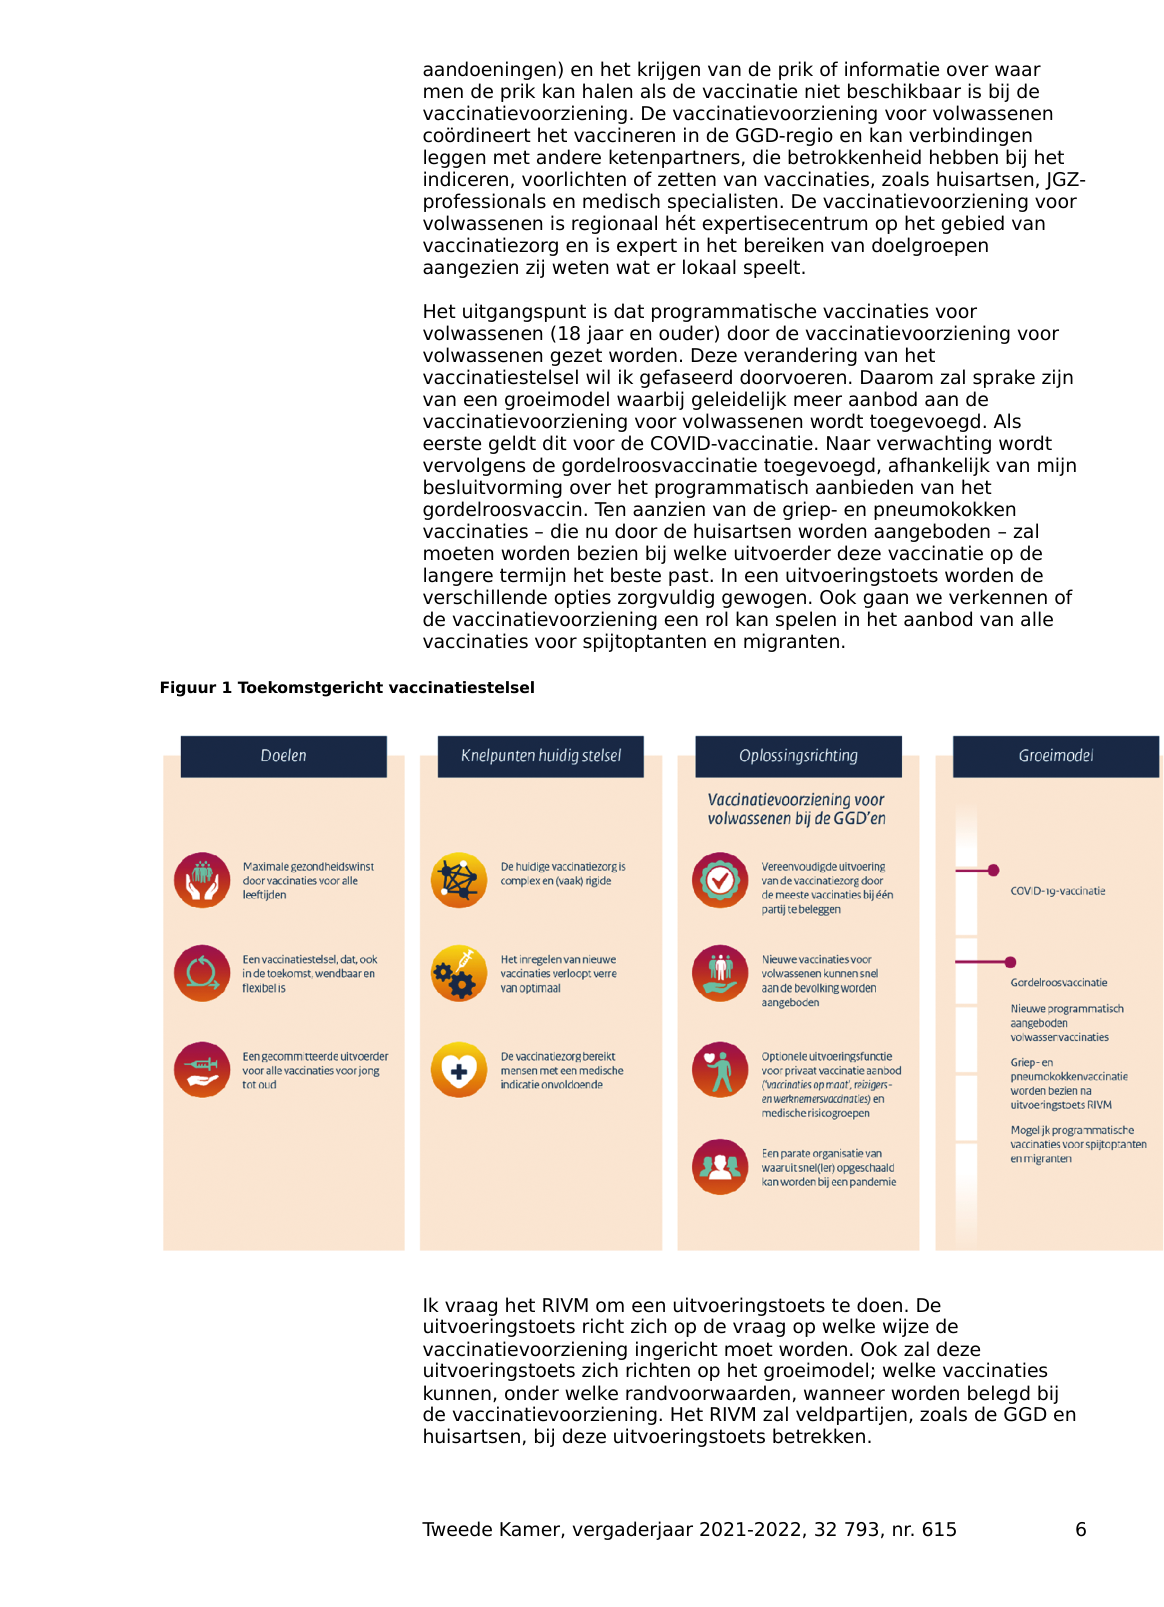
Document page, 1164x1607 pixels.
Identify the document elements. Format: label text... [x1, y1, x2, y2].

text Ik vraag het RIVM om een uitvoeringstoets te doen. De uitvoeringstoets richt zich op de vraag op welke wijze de vaccinatievoorziening ingericht moet worden. Ook zal deze uitvoeringstoets zich richten op het groeimodel; welke vaccinaties kunnen, onder welke randvoorwaarden, wanneer worden belegd bij de vaccinatievoorziening. Het RIVM zal veldpartijen, zoals de GGD en huisartsen, bij deze uitvoeringstoets betrekken. [422, 1294, 1087, 1448]
text aandoeningen) en het krijgen van de prik of informatie over waar men de prik kan halen als de vaccinatie niet beschikbaar is bij de vaccinatievoorziening. De vaccinatievoorziening voor volwassenen coördineert het vaccineren in de GGD-regio en kan verbindingen leggen met andere ketenpartners, die betrokkenheid hebben bij het indiceren, voorlichten of zetten van vaccinaties, zoals huisartsen, JGZ-professionals en medisch specialisten. De vaccinatievoorziening voor volwassenen is regionaal hét expertisecentrum op het gebied van vaccinatiezorg en is expert in het bereiken van doelgroepen aangezien zij weten wat er lokaal speelt. [422, 59, 1087, 279]
text Het uitgangspunt is dat programmatische vaccinaties voor volwassenen (18 jaar en ouder) door de vaccinatievoorziening voor volwassenen gezet worden. Deze verandering van het vaccinatiestelsel wil ik gefaseerd doorvoeren. Daarom zal sprake zijn van een groeimodel waarbij geleidelijk meer aanbod aan de vaccinatievoorziening voor volwassenen wordt toegevoegd. Als eerste geldt dit voor de COVID-vaccinatie. Naar verwachting wordt vervolgens de gordelroosvaccinatie toegevoegd, afhankelijk van mijn besluitvorming over het programmatisch aanbieden van het gordelroosvaccin. Ten aanzien van de griep- en pneumokokken vaccinaties – die nu door de huisartsen worden aangeboden – zal moeten worden bezien bij welke uitvoerder deze vaccinatie op de langere termijn het beste past. In een uitvoeringstoets worden de verschillende opties zorgvuldig gewogen. Ook gaan we verkennen of de vaccinatievoorziening een rol kan spelen in het aanbod van alle vaccinaties voor spijtoptanten en migranten. [422, 301, 1087, 653]
picture [159, 730, 1164, 1251]
text Figuur 1 Toekomstgericht vaccinatiestelsel [159, 679, 1163, 697]
